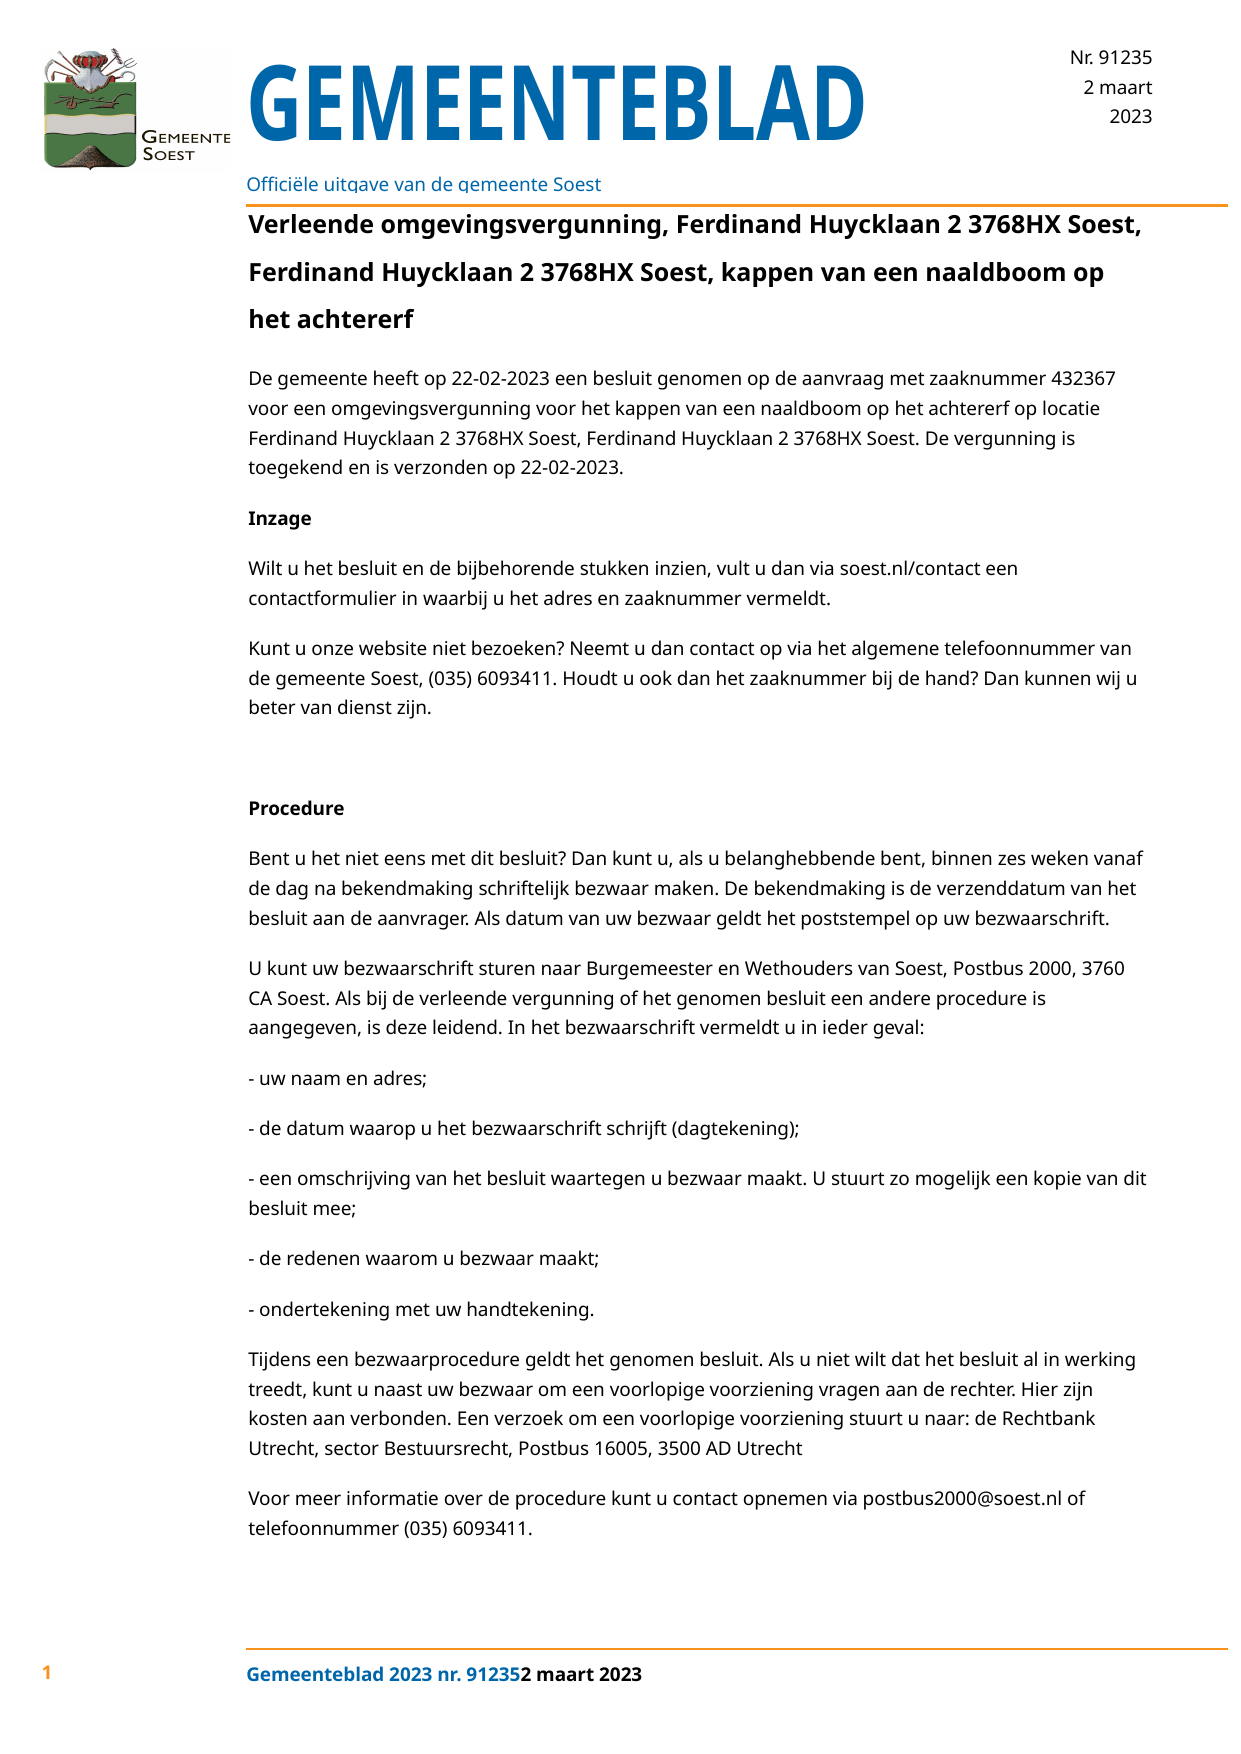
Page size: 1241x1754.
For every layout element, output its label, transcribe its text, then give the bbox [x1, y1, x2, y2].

text Kunt u onze website niet bezoeken? Neemt u dan contact op via het algemene telefoonnummer van de gemeente Soest, (035) 6093411. Houdt u ook dan het zaaknummer bij de hand? Dan kunnen wij u beter van dienst zijn. [248, 635, 1152, 720]
text - ondertekening met uw handtekening. [248, 1296, 1152, 1322]
text Verleende omgevingsvergunning, Ferdinand Huycklaan 2 3768HX Soest, Ferdinand Huycklaan 2 3768HX Soest, kappen van een naaldboom op het achtererf [248, 207, 1152, 336]
text Wilt u het besluit en de bijbehorende stukken inzien, vult u dan via soest.nl/contact een contactformulier in waarbij u het adres en zaaknummer vermeldt. [248, 555, 1152, 610]
picture [41, 47, 231, 172]
text - een omschrijving van het besluit waartegen u bezwaar maakt. U stuurt zo mogelijk een kopie van dit besluit mee; [248, 1166, 1152, 1221]
text Inzage [248, 505, 1152, 530]
text Bent u het niet eens met dit besluit? Dan kunt u, als u belanghebbende bent, binnen zes weken vanaf de dag na bekendmaking schriftelijk bezwaar maken. De bekendmaking is de verzenddatum van het besluit aan de aanvrager. Als datum van uw bezwaar geldt het poststempel op uw bezwaarschrift. [248, 846, 1152, 930]
text Procedure [248, 795, 1152, 821]
text - de datum waarop u het bezwaarschrift schrijft (dagtekening); [248, 1115, 1152, 1141]
text De gemeente heeft op 22-02-2023 een besluit genomen op de aanvraag met zaaknummer 432367 voor een omgevingsvergunning voor het kappen van een naaldboom op het achtererf op locatie Ferdinand Huycklaan 2 3768HX Soest, Ferdinand Huycklaan 2 3768HX Soest. De vergunning is toegekend en is verzonden op 22-02-2023. [248, 366, 1152, 480]
text Tijdens een bezwaarprocedure geldt het genomen besluit. Als u niet wilt dat het besluit al in werking treedt, kunt u naast uw bezwaar om een voorlopige voorziening vragen aan de rechter. Hier zijn kosten aan verbonden. Een verzoek om een voorlopige voorziening stuurt u naar: de Rechtbank Utrecht, sector Bestuursrecht, Postbus 16005, 3500 AD Utrecht [248, 1346, 1152, 1461]
text U kunt uw bezwaarschrift sturen naar Burgemeester en Wethouders van Soest, Postbus 2000, 3760 CA Soest. Als bij de verleende vergunning of het genomen besluit een andere procedure is aangegeven, is deze leidend. In het bezwaarschrift vermeldt u in ieder geval: [248, 955, 1152, 1040]
text - uw naam en adres; [248, 1065, 1152, 1090]
text Voor meer informatie over de procedure kunt u contact opnemen via postbus2000@soest.nl of telefoonnummer (035) 6093411. [248, 1486, 1152, 1541]
text - de redenen waarom u bezwaar maakt; [248, 1246, 1152, 1271]
